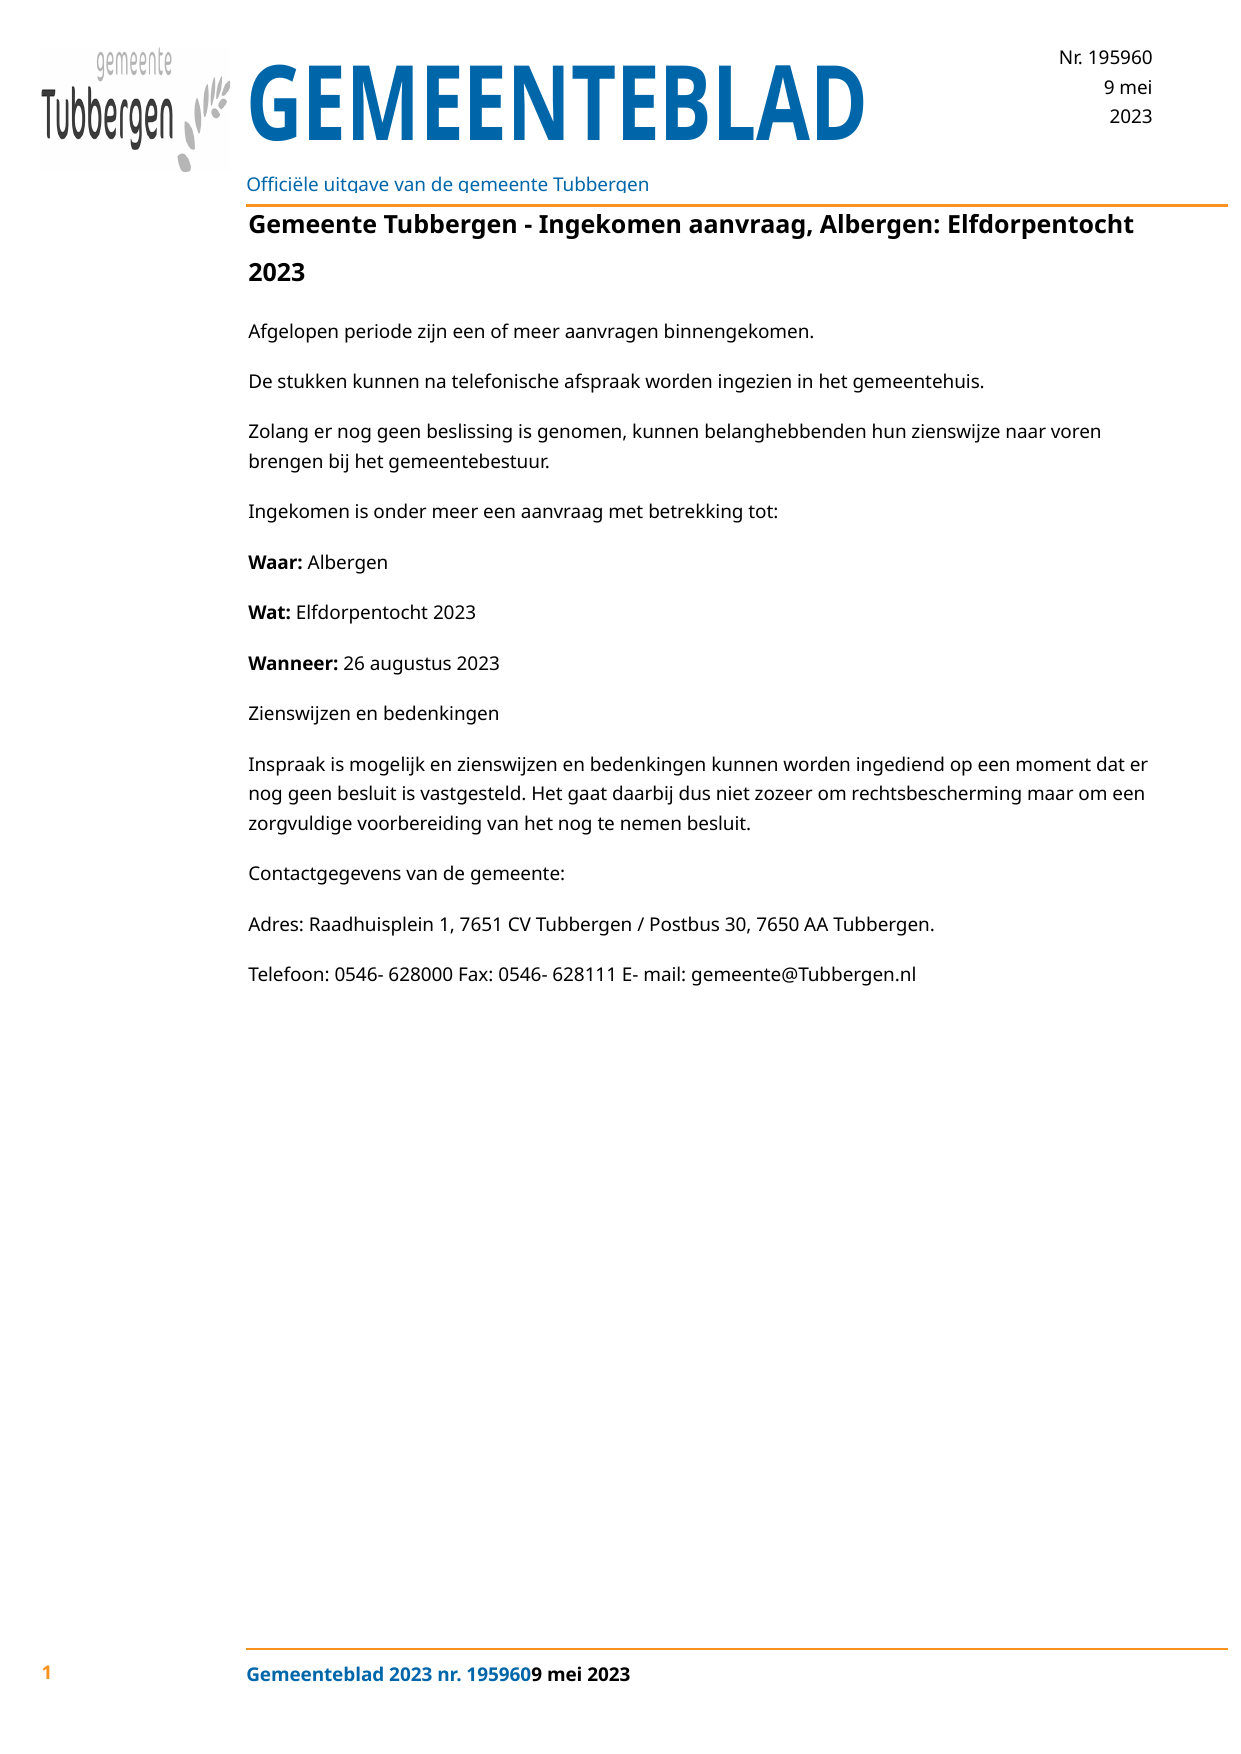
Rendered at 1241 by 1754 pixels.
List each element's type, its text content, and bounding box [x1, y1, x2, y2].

text Adres: Raadhuisplein 1, 7651 CV Tubbergen / Postbus 30, 7650 AA Tubbergen. [248, 911, 1152, 937]
text Afgelopen periode zijn een of meer aanvragen binnengekomen. [248, 318, 1152, 344]
text Wat: Elfdorpentocht 2023 [248, 599, 1152, 625]
text Inspraak is mogelijk en zienswijzen en bedenkingen kunnen worden ingediend op een moment dat er nog geen besluit is vastgesteld. Het gaat daarbij dus niet zozeer om rechtsbescherming maar om een zorgvuldige voorbereiding van het nog te nemen besluit. [248, 751, 1152, 836]
text Wanneer: 26 augustus 2023 [248, 650, 1152, 676]
text Gemeente Tubbergen - Ingekomen aanvraag, Albergen: Elfdorpentocht 2023 [248, 207, 1152, 288]
text Ingekomen is onder meer een aanvraag met betrekking tot: [248, 499, 1152, 524]
text Zolang er nog geen beslissing is genomen, kunnen belanghebbenden hun zienswijze naar voren brengen bij het gemeentebestuur. [248, 419, 1152, 474]
text Telefoon: 0546- 628000 Fax: 0546- 628111 E- mail: gemeente@Tubbergen.nl [248, 961, 1152, 987]
text Waar: Albergen [248, 549, 1152, 575]
picture [41, 47, 231, 172]
text Contactgegevens van de gemeente: [248, 860, 1152, 886]
text De stukken kunnen na telefonische afspraak worden ingezien in het gemeentehuis. [248, 368, 1152, 394]
text Zienswijzen en bedenkingen [248, 700, 1152, 726]
